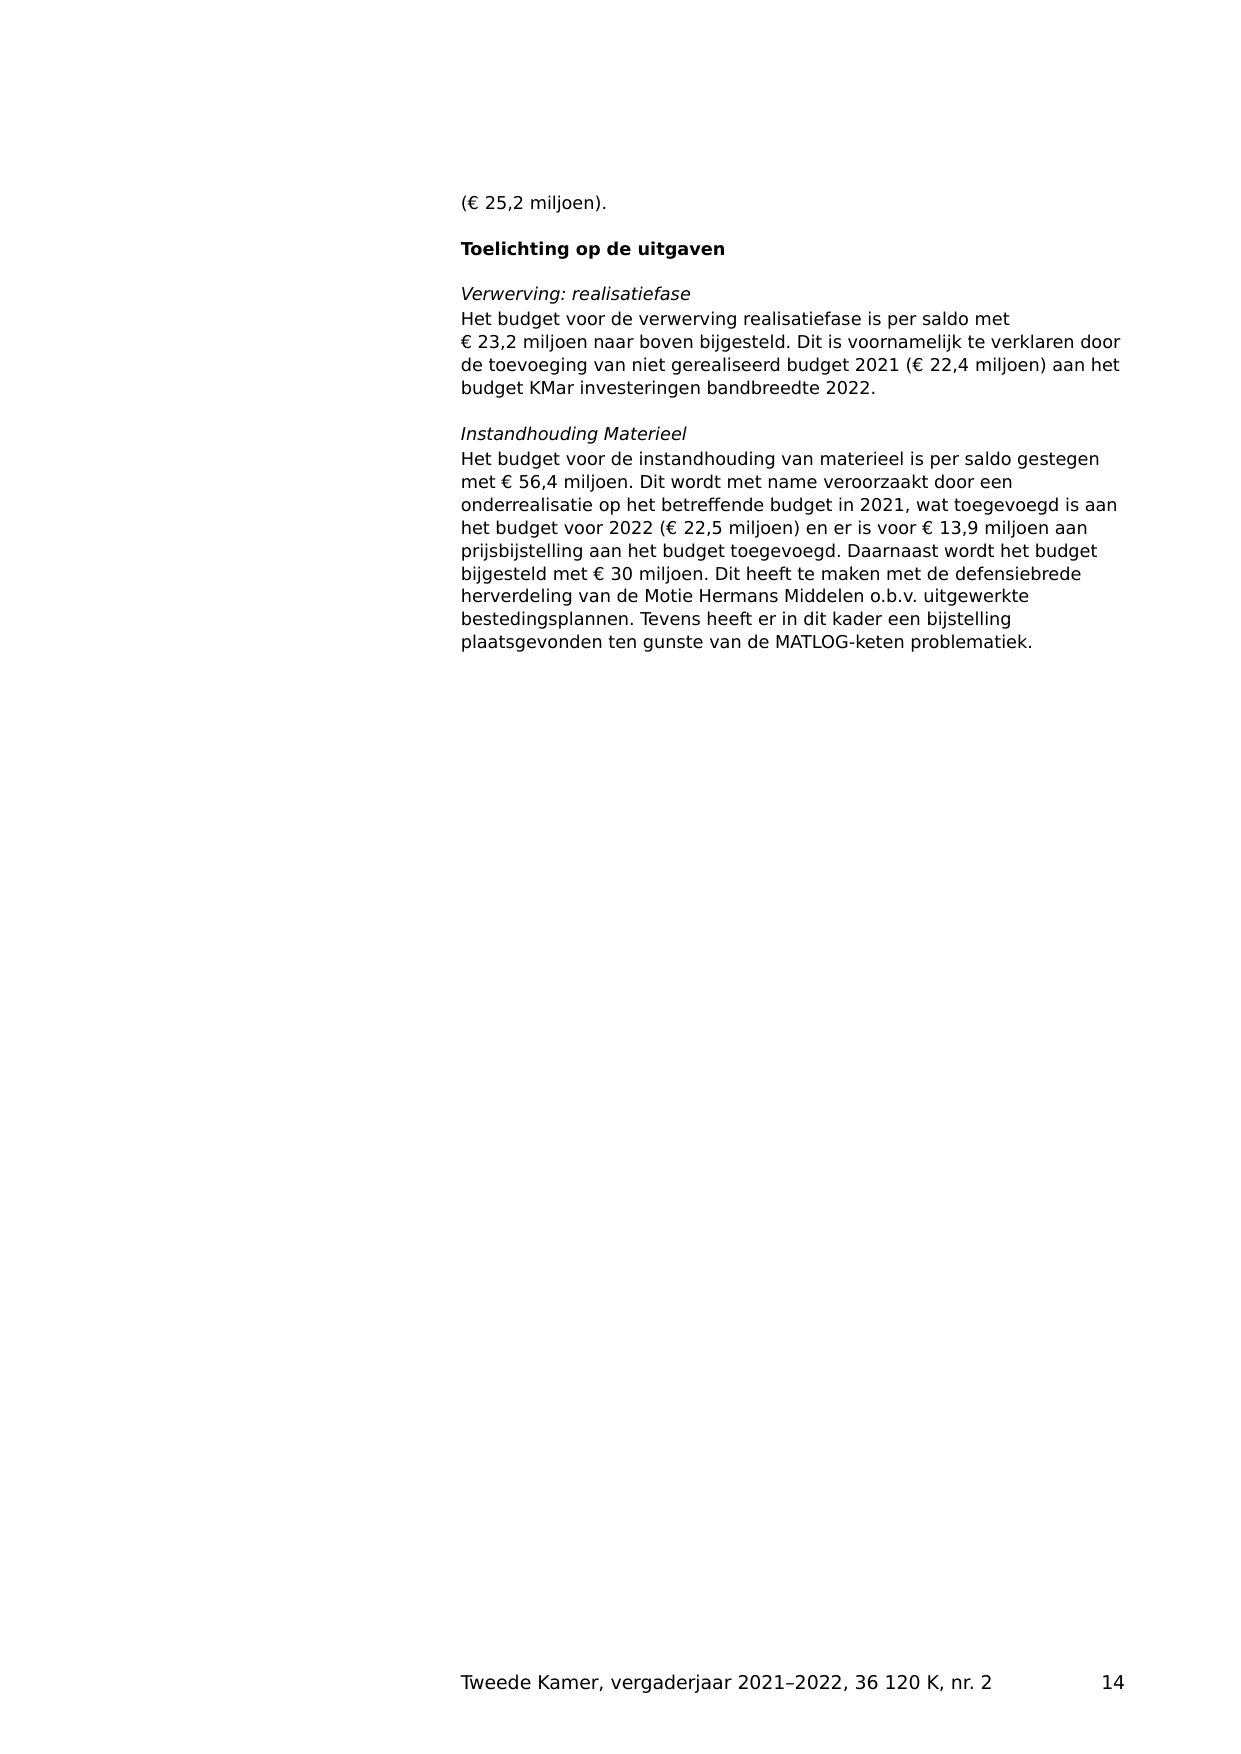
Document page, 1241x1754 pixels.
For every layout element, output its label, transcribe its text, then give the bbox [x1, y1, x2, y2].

text (€ 25,2 miljoen). [461, 191, 1125, 214]
text Het budget voor de verwerving realisatiefase is per saldo met € 23,2 miljoen naar boven bijgesteld. Dit is voornamelijk te verklaren door de toevoeging van niet gerealiseerd budget 2021 (€ 22,4 miljoen) aan het budget KMar investeringen bandbreedte 2022. [461, 307, 1125, 399]
text Verwerving: realisatiefase [461, 282, 1125, 305]
text Instandhouding Materieel [461, 422, 1125, 445]
text Het budget voor de instandhouding van materieel is per saldo gestegen met € 56,4 miljoen. Dit wordt met name veroorzaakt door een onderrealisatie op het betreffende budget in 2021, wat toegevoegd is aan het budget voor 2022 (€ 22,5 miljoen) en er is voor € 13,9 miljoen aan prijsbijstelling aan het budget toegevoegd. Daarnaast wordt het budget bijgesteld met € 30 miljoen. Dit heeft te maken met de defensiebrede herverdeling van de Motie Hermans Middelen o.b.v. uitgewerkte bestedingsplannen. Tevens heeft er in dit kader een bijstelling plaatsgevonden ten gunste van de MATLOG-keten problematiek. [461, 447, 1125, 653]
text Toelichting op de uitgaven [461, 237, 1125, 259]
